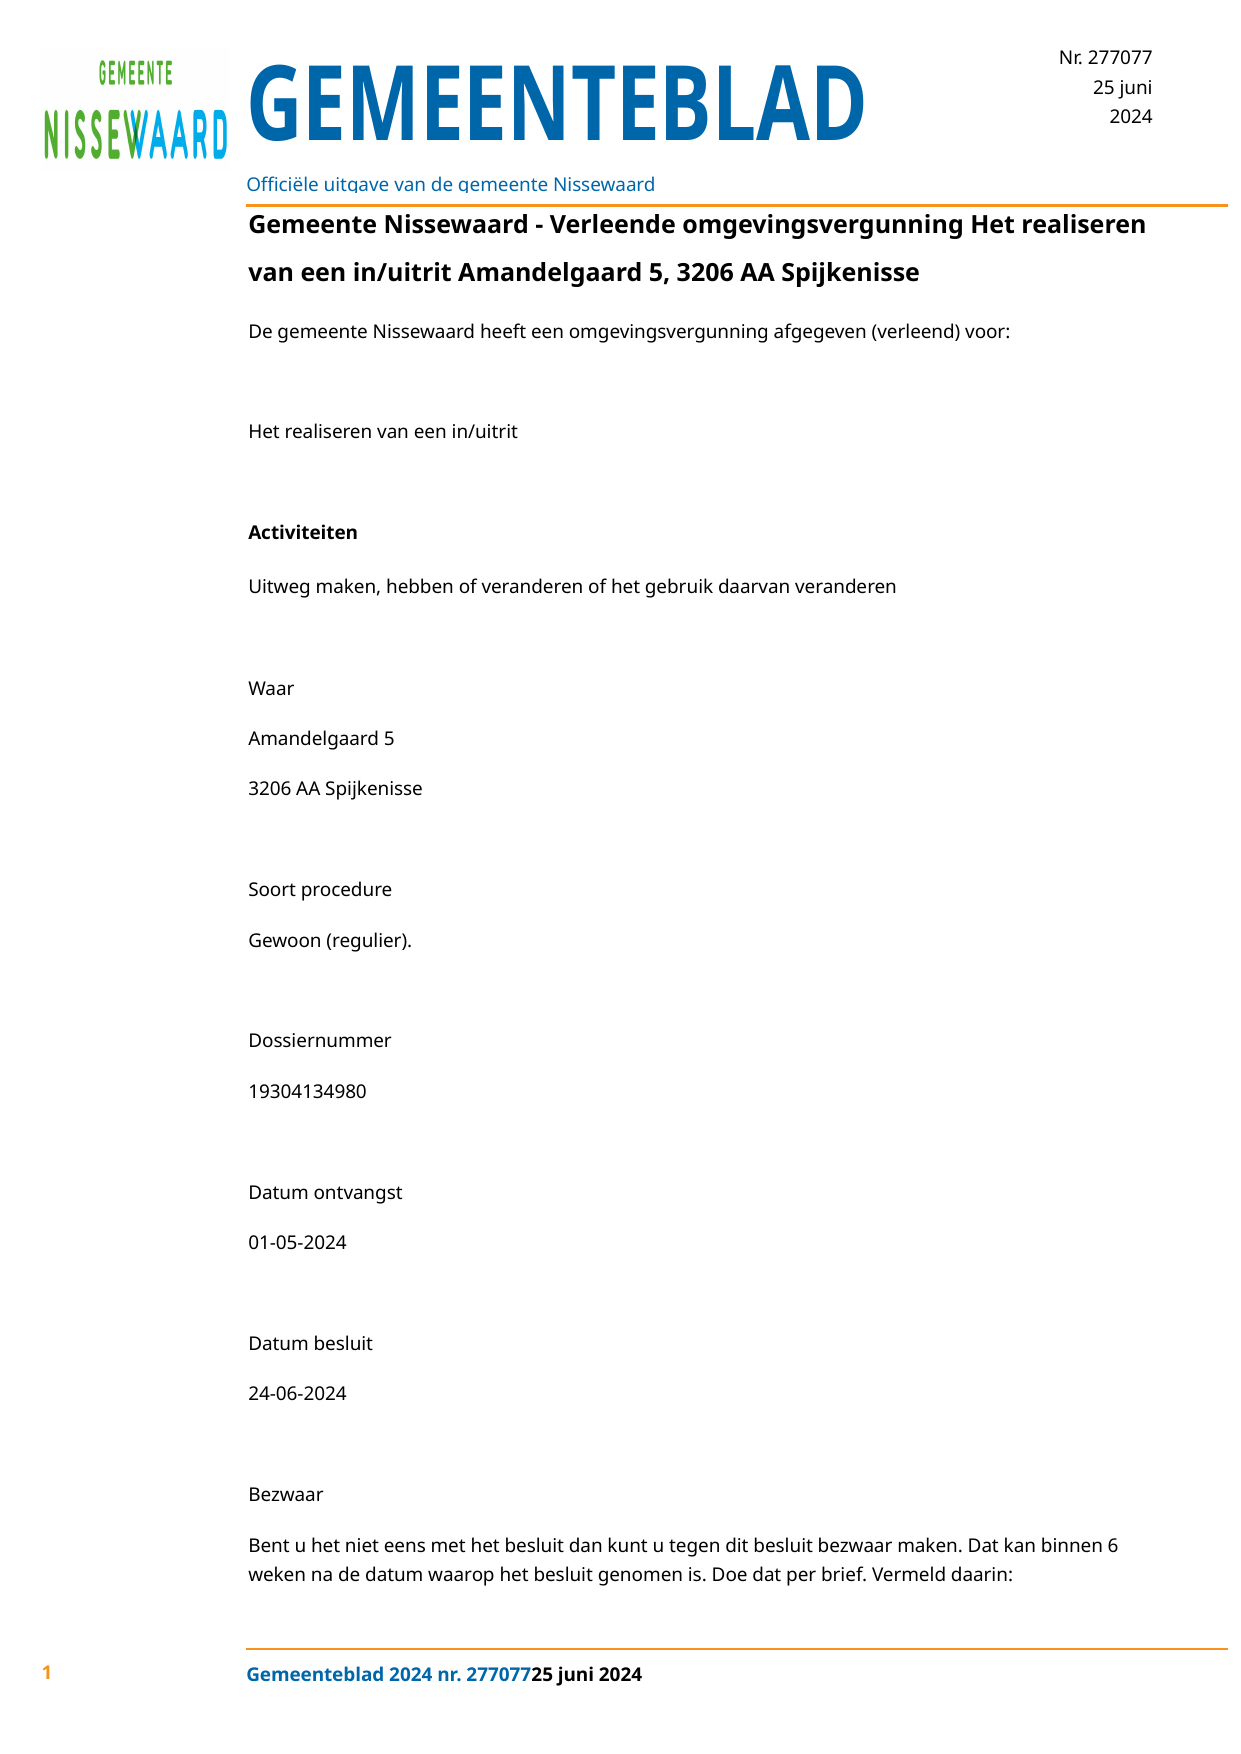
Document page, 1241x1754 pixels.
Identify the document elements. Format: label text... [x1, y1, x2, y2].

text De gemeente Nissewaard heeft een omgevingsvergunning afgegeven (verleend) voor: [248, 318, 1152, 344]
text Bent u het niet eens met het besluit dan kunt u tegen dit besluit bezwaar maken. Dat kan binnen 6 weken na de datum waarop het besluit genomen is. Doe dat per brief. Vermeld daarin: [248, 1532, 1152, 1587]
picture [41, 47, 231, 172]
text ﻿Uitweg maken, hebben of veranderen of het gebruik daarvan veranderen [248, 570, 1152, 599]
text Het realiseren van een in/uitrit [248, 419, 1152, 444]
text Activiteiten [248, 519, 1152, 545]
text Waar [248, 675, 1152, 701]
text Dossiernummer [248, 1028, 1152, 1053]
text 24-06-2024 [248, 1381, 1152, 1406]
text Gewoon (regulier). [248, 927, 1152, 953]
text 01-05-2024 [248, 1229, 1152, 1255]
text Amandelgaard 5 [248, 725, 1152, 751]
text Datum ontvangst [248, 1179, 1152, 1205]
text Datum besluit [248, 1330, 1152, 1356]
text 19304134980 [248, 1078, 1152, 1104]
text Bezwaar [248, 1481, 1152, 1507]
text Gemeente Nissewaard - Verleende omgevingsvergunning Het realiseren van een in/uitrit Amandelgaard 5, 3206 AA Spijkenisse [248, 207, 1152, 288]
text Soort procedure [248, 876, 1152, 902]
text 3206 AA Spijkenisse [248, 776, 1152, 801]
